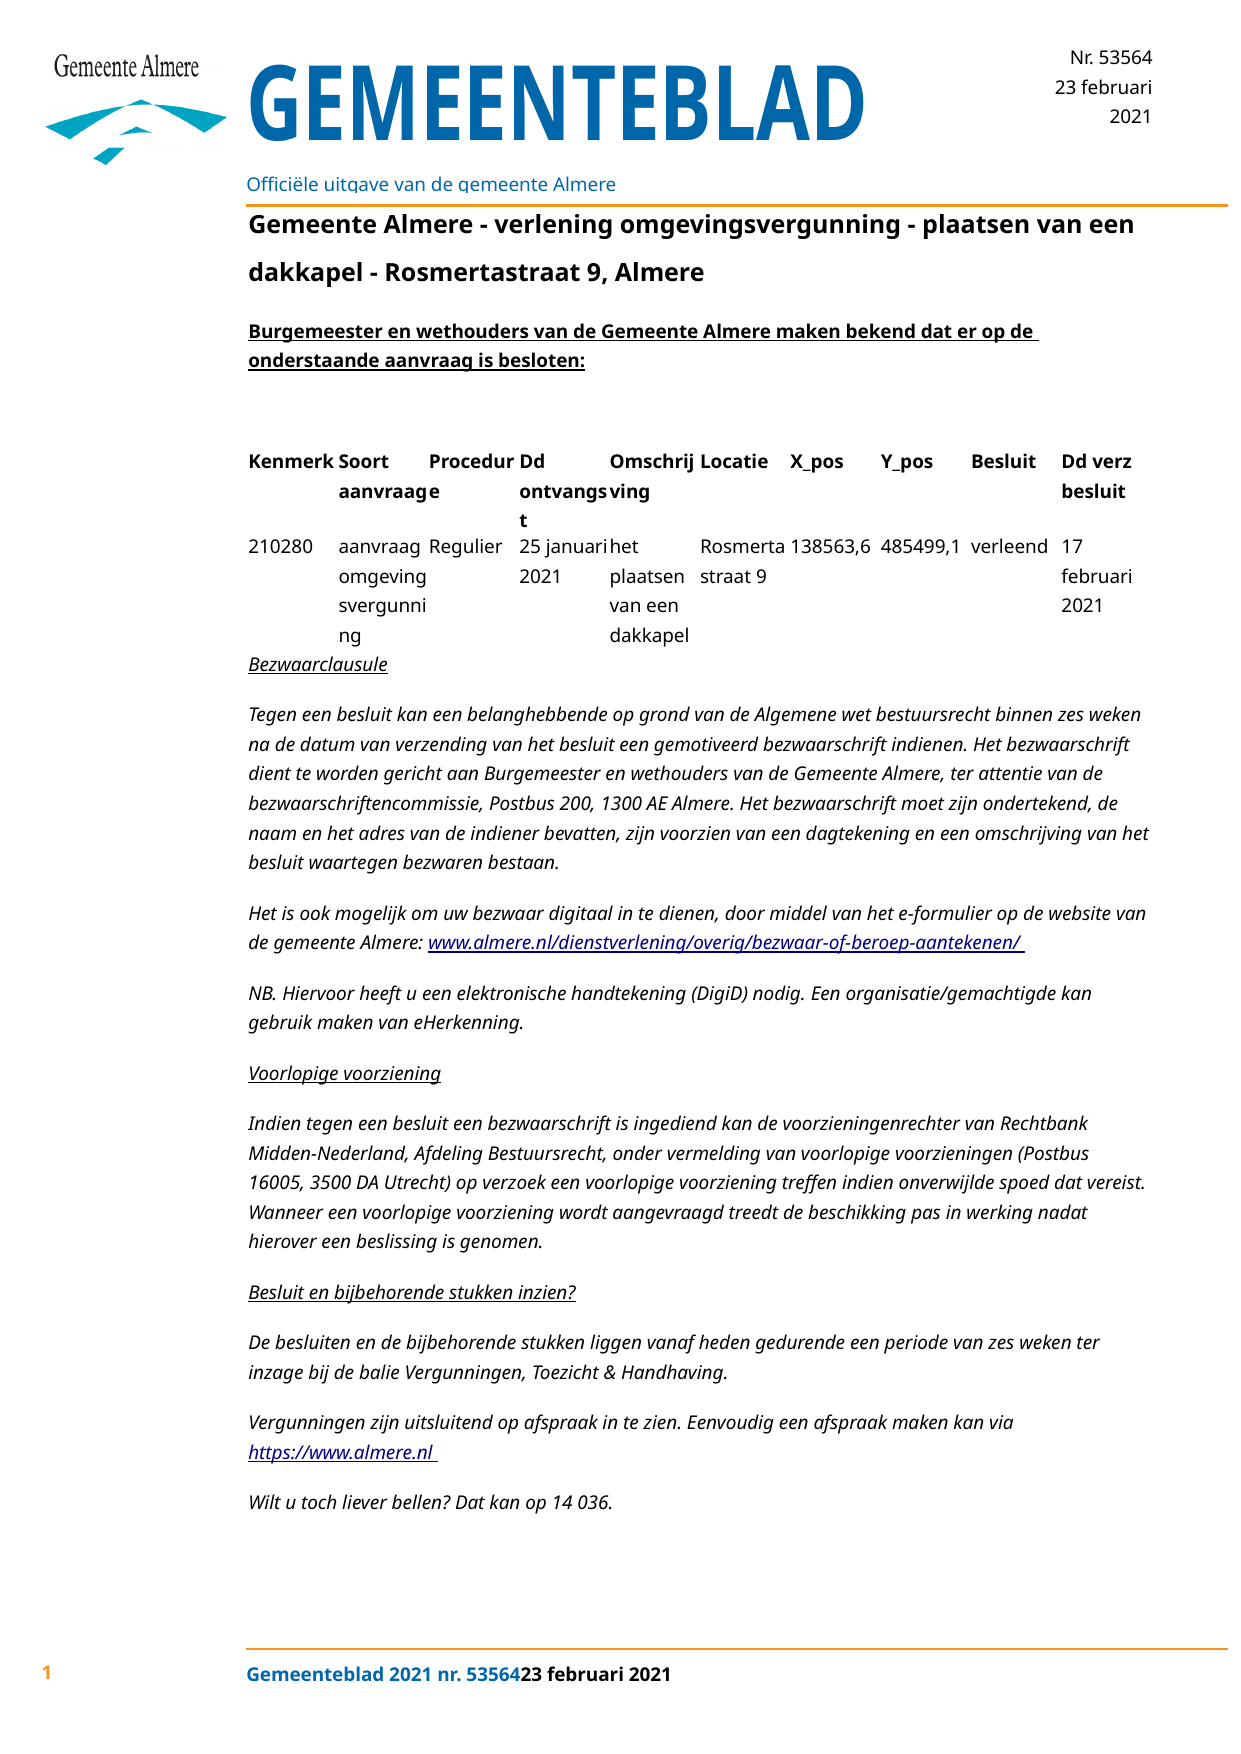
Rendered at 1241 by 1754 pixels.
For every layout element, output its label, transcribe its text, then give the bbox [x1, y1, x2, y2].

text Besluit en bijbehorende stukken inzien? [248, 1279, 1152, 1305]
text Gemeente Almere - verlening omgevingsvergunning - plaatsen van een dakkapel - Rosmertastraat 9, Almere [248, 207, 1152, 288]
text Vergunningen zijn uitsluitend op afspraak in te zien. Eenvoudig een afspraak maken kan via https://www.almere.nl [248, 1409, 1152, 1465]
text De besluiten en de bijbehorende stukken liggen vanaf heden gedurende een periode van zes weken ter inzage bij de balie Vergunningen, Toezicht & Handhaving. [248, 1329, 1152, 1385]
table_header Y_pos [881, 449, 971, 533]
text Het is ook mogelijk om uw bezwaar digitaal in te dienen, door middel van het e-formulier op de website van de gemeente Almere: www.almere.nl/dienstverlening/overig/bezwaar-of-beroep-aantekenen/ [248, 900, 1152, 955]
text Burgemeester en wethouders van de Gemeente Almere maken bekend dat er op de onderstaande aanvraag is besloten: [248, 318, 1152, 373]
text Indien tegen een besluit een bezwaarschrift is ingediend kan de voorzieningenrechter van Rechtbank Midden-Nederland, Afdeling Bestuursrecht, onder vermelding van voorlopige voorzieningen (Postbus 16005, 3500 DA Utrecht) op verzoek een voorlopige voorziening treffen indien onverwijlde spoed dat vereist. Wanneer een voorlopige voorziening wordt aangevraagd treedt de beschikking pas in werking nadat hierover een beslissing is genomen. [248, 1110, 1152, 1254]
table_cell 17 februari 2021 [1061, 533, 1152, 648]
text Tegen een besluit kan een belanghebbende op grond van de Algemene wet bestuursrecht binnen zes weken na de datum van verzending van het besluit een gemotiveerd bezwaarschrift indienen. Het bezwaarschrift dient te worden gericht aan Burgemeester en wethouders van de Gemeente Almere, ter attentie van de bezwaarschriftencommissie, Postbus 200, 1300 AE Almere. Het bezwaarschrift moet zijn ondertekend, de naam en het adres van de indiener bevatten, zijn voorzien van een dagtekening en een omschrijving van het besluit waartegen bezwaren bestaan. [248, 701, 1152, 875]
table_cell 138563,6 [790, 533, 881, 648]
table_header Omschrijving [609, 449, 700, 533]
table_header Locatie [700, 449, 790, 533]
text NB. Hiervoor heeft u een elektronische handtekening (DigiD) nodig. Een organisatie/gemachtigde kan gebruik maken van eHerkenning. [248, 980, 1152, 1035]
table_cell het plaatsen van een dakkapel [609, 533, 700, 648]
text Voorlopige voorziening [248, 1060, 1152, 1086]
table_header X_pos [790, 449, 881, 533]
table_cell verleend [971, 533, 1061, 648]
table_cell Regulier [429, 533, 519, 648]
table_header Procedure [429, 449, 519, 533]
table_cell 485499,1 [881, 533, 971, 648]
table_header Besluit [971, 449, 1061, 533]
table_cell 25 januari 2021 [519, 533, 609, 648]
table_header Kenmerk [248, 449, 338, 533]
text Wilt u toch liever bellen? Dat kan op 14 036. [248, 1489, 1152, 1515]
table_header Soort aanvraag [338, 449, 429, 533]
table_cell aanvraag omgevingsvergunning [338, 533, 429, 648]
picture [41, 47, 231, 172]
table_cell 210280 [248, 533, 338, 648]
table_header Dd verz besluit [1061, 449, 1152, 533]
table_cell Rosmertastraat 9 [700, 533, 790, 648]
text Bezwaarclausule [248, 651, 1152, 677]
table_header Dd ontvangst [519, 449, 609, 533]
